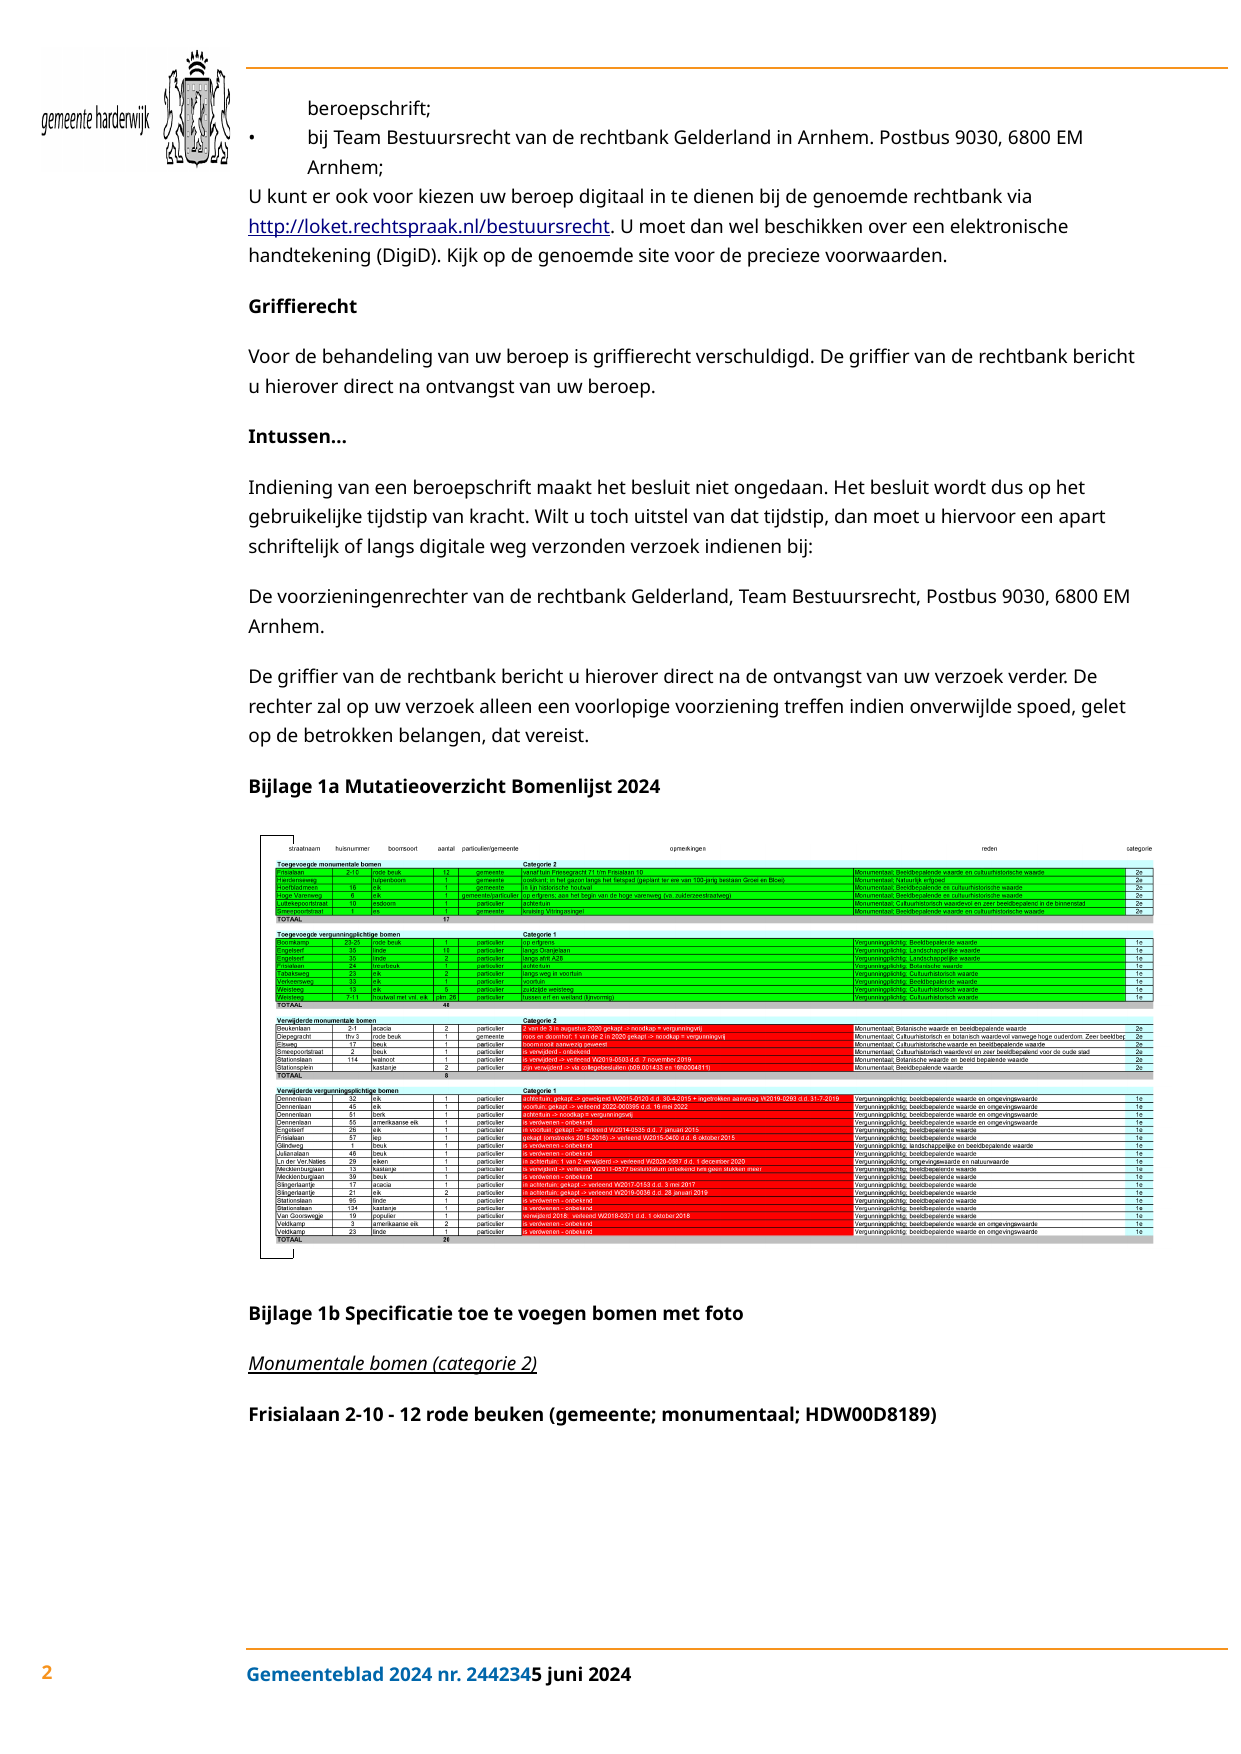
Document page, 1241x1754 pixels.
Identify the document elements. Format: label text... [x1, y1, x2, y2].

text U kunt er ook voor kiezen uw beroep digitaal in te dienen bij de genoemde rechtbank via http://loket.rechtspraak.nl/bestuursrecht. U moet dan wel beschikken over een elektronische handtekening (DigiD). Kijk op de genoemde site voor de precieze voorwaarden. [248, 183, 1152, 268]
picture [268, 844, 1173, 1249]
text Bijlage 1a Mutatieoverzicht Bomenlijst 2024 [248, 773, 1152, 799]
text Griffierecht [248, 293, 1152, 319]
text Intussen… [248, 423, 1152, 449]
text Indiening van een beroepschrift maakt het besluit niet ongedaan. Het besluit wordt dus op het gebruikelijke tijdstip van kracht. Wilt u toch uitstel van dat tijdstip, dan moet u hiervoor een apart schriftelijk of langs digitale weg verzonden verzoek indienen bij: [248, 474, 1152, 559]
text De griffier van de rechtbank bericht u hierover direct na de ontvangst van uw verzoek verder. De rechter zal op uw verzoek alleen een voorlopige voorziening treffen indien onverwijlde spoed, gelet op de betrokken belangen, dat vereist. [248, 663, 1152, 748]
list beroepschrift; [248, 95, 1152, 121]
list bij Team Bestuursrecht van de rechtbank Gelderland in Arnhem. Postbus 9030, 6800 EM Arnhem; [248, 124, 1152, 180]
text Voor de behandeling van uw beroep is griffierecht verschuldigd. De griffier van de rechtbank bericht u hierover direct na ontvangst van uw beroep. [248, 343, 1152, 399]
text Frisialaan 2-10 - 12 rode beuken (gemeente; monumentaal; HDW00D8189) [248, 1401, 1152, 1427]
text Bijlage 1b Specificatie toe te voegen bomen met foto [248, 1300, 1152, 1326]
picture [41, 47, 231, 172]
text De voorzieningenrechter van de rechtbank Gelderland, Team Bestuursrecht, Postbus 9030, 6800 EM Arnhem. [248, 583, 1152, 639]
text Monumentale bomen (categorie 2) [248, 1351, 1152, 1376]
